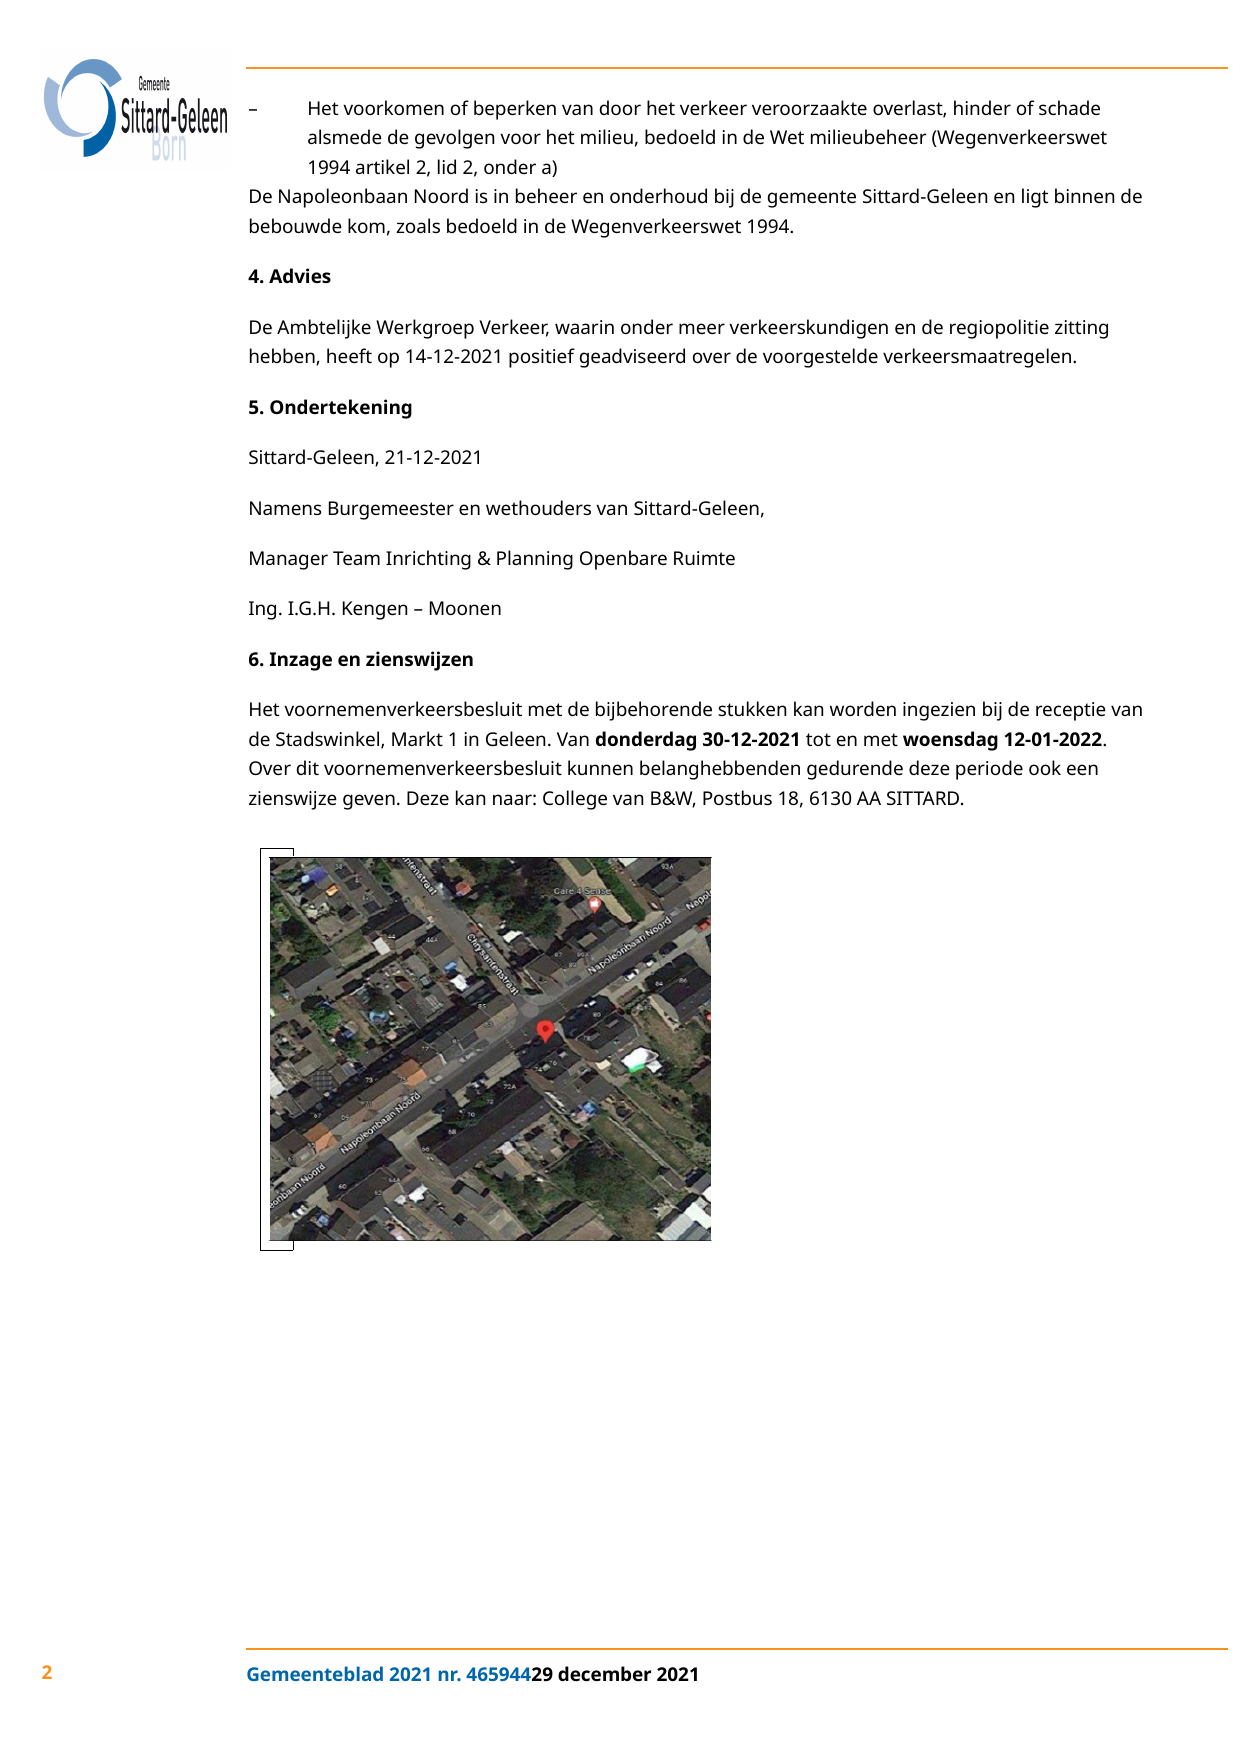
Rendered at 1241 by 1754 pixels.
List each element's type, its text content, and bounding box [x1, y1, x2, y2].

text Het voornemenverkeersbesluit met de bijbehorende stukken kan worden ingezien bij de receptie van de Stadswinkel, Markt 1 in Geleen. Van donderdag 30-12-2021 tot en met woensdag 12-01-2022. Over dit voornemenverkeersbesluit kunnen belanghebbenden gedurende deze periode ook een zienswijze geven. Deze kan naar: College van B&W, Postbus 18, 6130 AA SITTARD. [248, 696, 1152, 811]
picture [268, 856, 712, 1241]
list Het voorkomen of beperken van door het verkeer veroorzaakte overlast, hinder of schade alsmede de gevolgen voor het milieu, bedoeld in de Wet milieubeheer (Wegenverkeerswet 1994 artikel 2, lid 2, onder a) [248, 95, 1152, 180]
text 6. Inzage en zienswijzen [248, 646, 1152, 672]
text Namens Burgemeester en wethouders van Sittard-Geleen, [248, 495, 1152, 521]
text Sittard-Geleen, 21-12-2021 [248, 444, 1152, 470]
text 5. Ondertekening [248, 394, 1152, 420]
text De Ambtelijke Werkgroep Verkeer, waarin onder meer verkeerskundigen en de regiopolitie zitting hebben, heeft op 14-12-2021 positief geadviseerd over de voorgestelde verkeersmaatregelen. [248, 314, 1152, 369]
text Manager Team Inrichting & Planning Openbare Ruimte [248, 545, 1152, 571]
text De Napoleonbaan Noord is in beheer en onderhoud bij de gemeente Sittard-Geleen en ligt binnen de bebouwde kom, zoals bedoeld in de Wegenverkeerswet 1994. [248, 183, 1152, 239]
text 4. Advies [248, 263, 1152, 289]
text Ing. I.G.H. Kengen – Moonen [248, 596, 1152, 621]
picture [41, 47, 231, 172]
